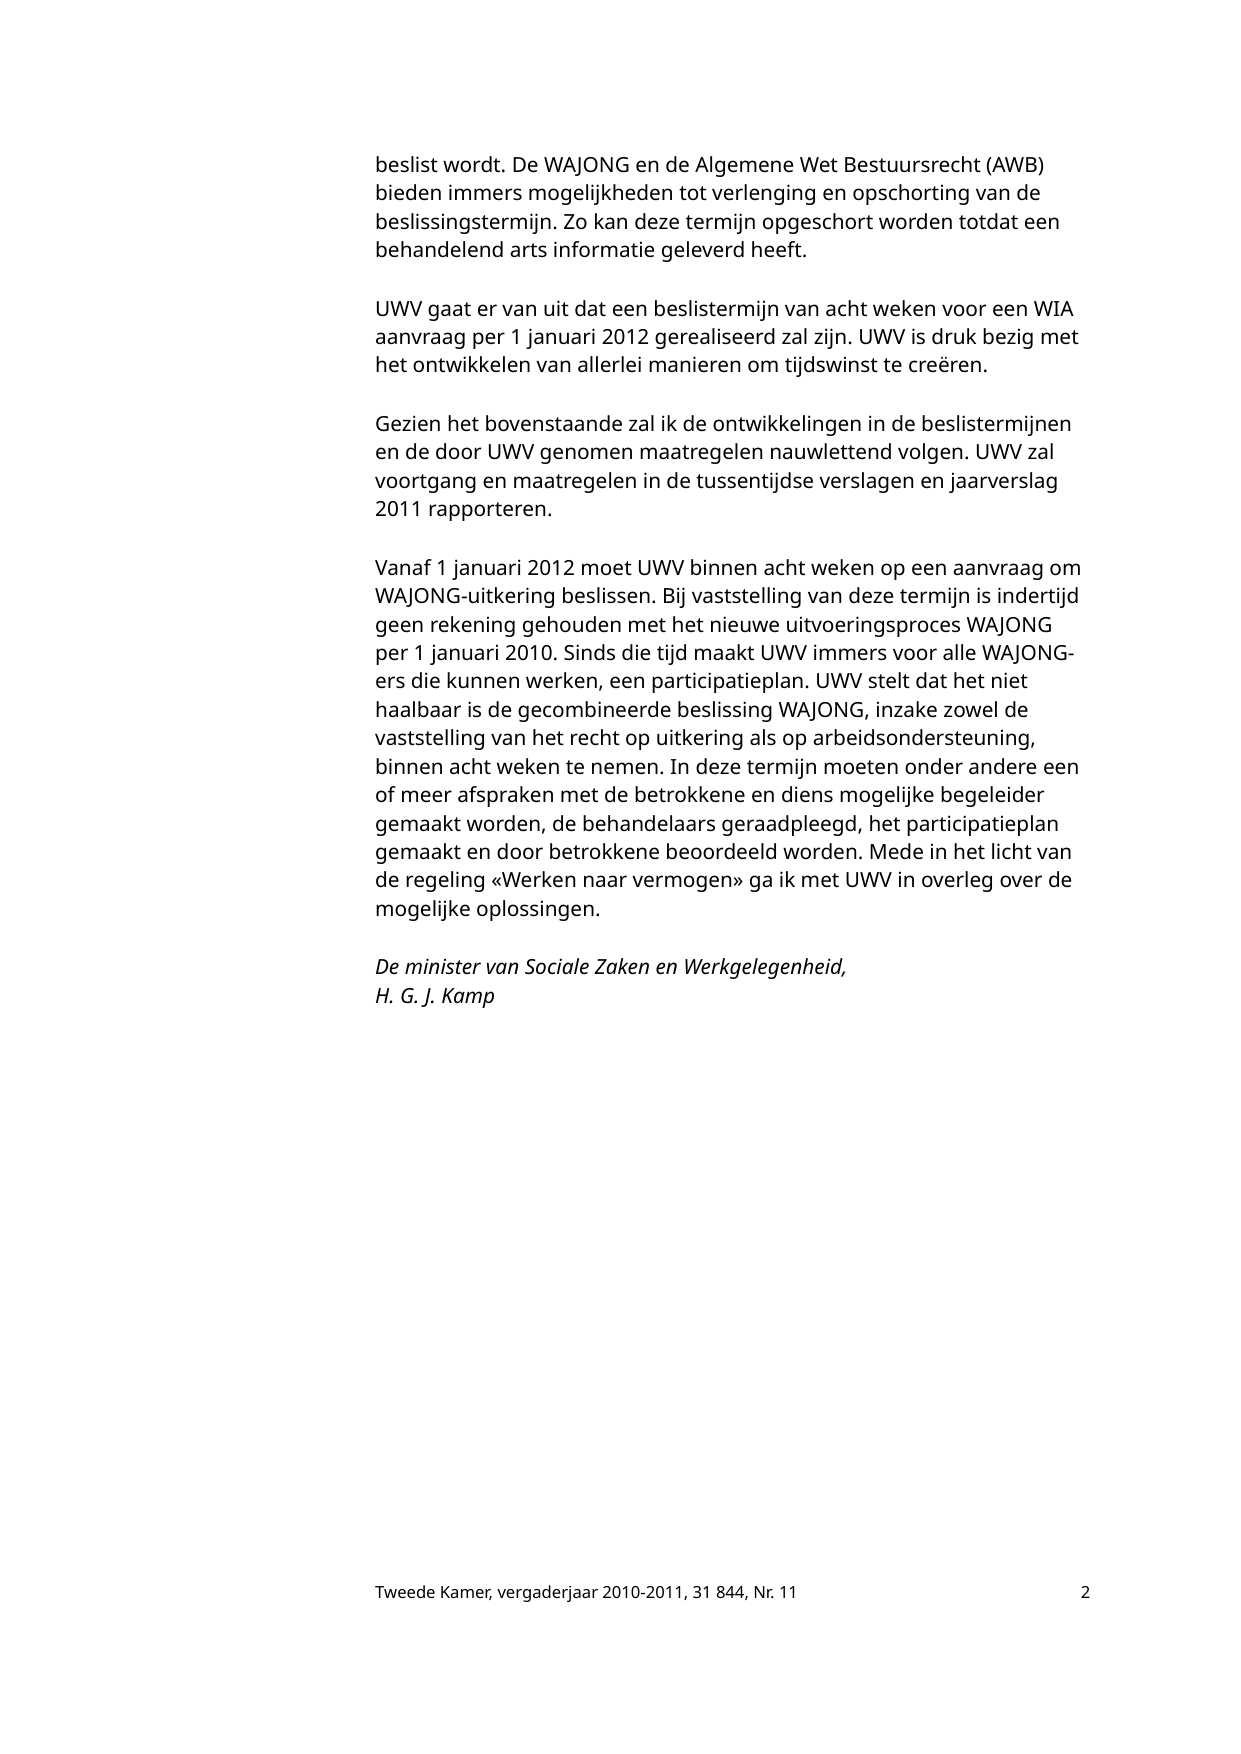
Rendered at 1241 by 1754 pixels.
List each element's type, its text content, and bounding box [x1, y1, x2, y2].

text De minister van Sociale Zaken en Werkgelegenheid, [375, 952, 1090, 981]
text H. G. J. Kamp [375, 981, 1090, 1009]
text beslist wordt. De WAJONG en de Algemene Wet Bestuursrecht (AWB) bieden immers mogelijkheden tot verlenging en opschorting van de beslissingstermijn. Zo kan deze termijn opgeschort worden totdat een behandelend arts informatie geleverd heeft. [375, 150, 1090, 264]
text Gezien het bovenstaande zal ik de ontwikkelingen in de beslistermijnen en de door UWV genomen maatregelen nauwlettend volgen. UWV zal voortgang en maatregelen in de tussentijdse verslagen en jaarverslag 2011 rapporteren. [375, 409, 1090, 523]
text Vanaf 1 januari 2012 moet UWV binnen acht weken op een aanvraag om WAJONG-uitkering beslissen. Bij vaststelling van deze termijn is indertijd geen rekening gehouden met het nieuwe uitvoeringsproces WAJONG per 1 januari 2010. Sinds die tijd maakt UWV immers voor alle WAJONG-ers die kunnen werken, een participatieplan. UWV stelt dat het niet haalbaar is de gecombineerde beslissing WAJONG, inzake zowel de vaststelling van het recht op uitkering als op arbeidsondersteuning, binnen acht weken te nemen. In deze termijn moeten onder andere een of meer afspraken met de betrokkene en diens mogelijke begeleider gemaakt worden, de behandelaars geraadpleegd, het participatieplan gemaakt en door betrokkene beoordeeld worden. Mede in het licht van de regeling «Werken naar vermogen» ga ik met UWV in overleg over de mogelijke oplossingen. [375, 553, 1090, 922]
text UWV gaat er van uit dat een beslistermijn van acht weken voor een WIA aanvraag per 1 januari 2012 gerealiseerd zal zijn. UWV is druk bezig met het ontwikkelen van allerlei manieren om tijdswinst te creëren. [375, 294, 1090, 379]
